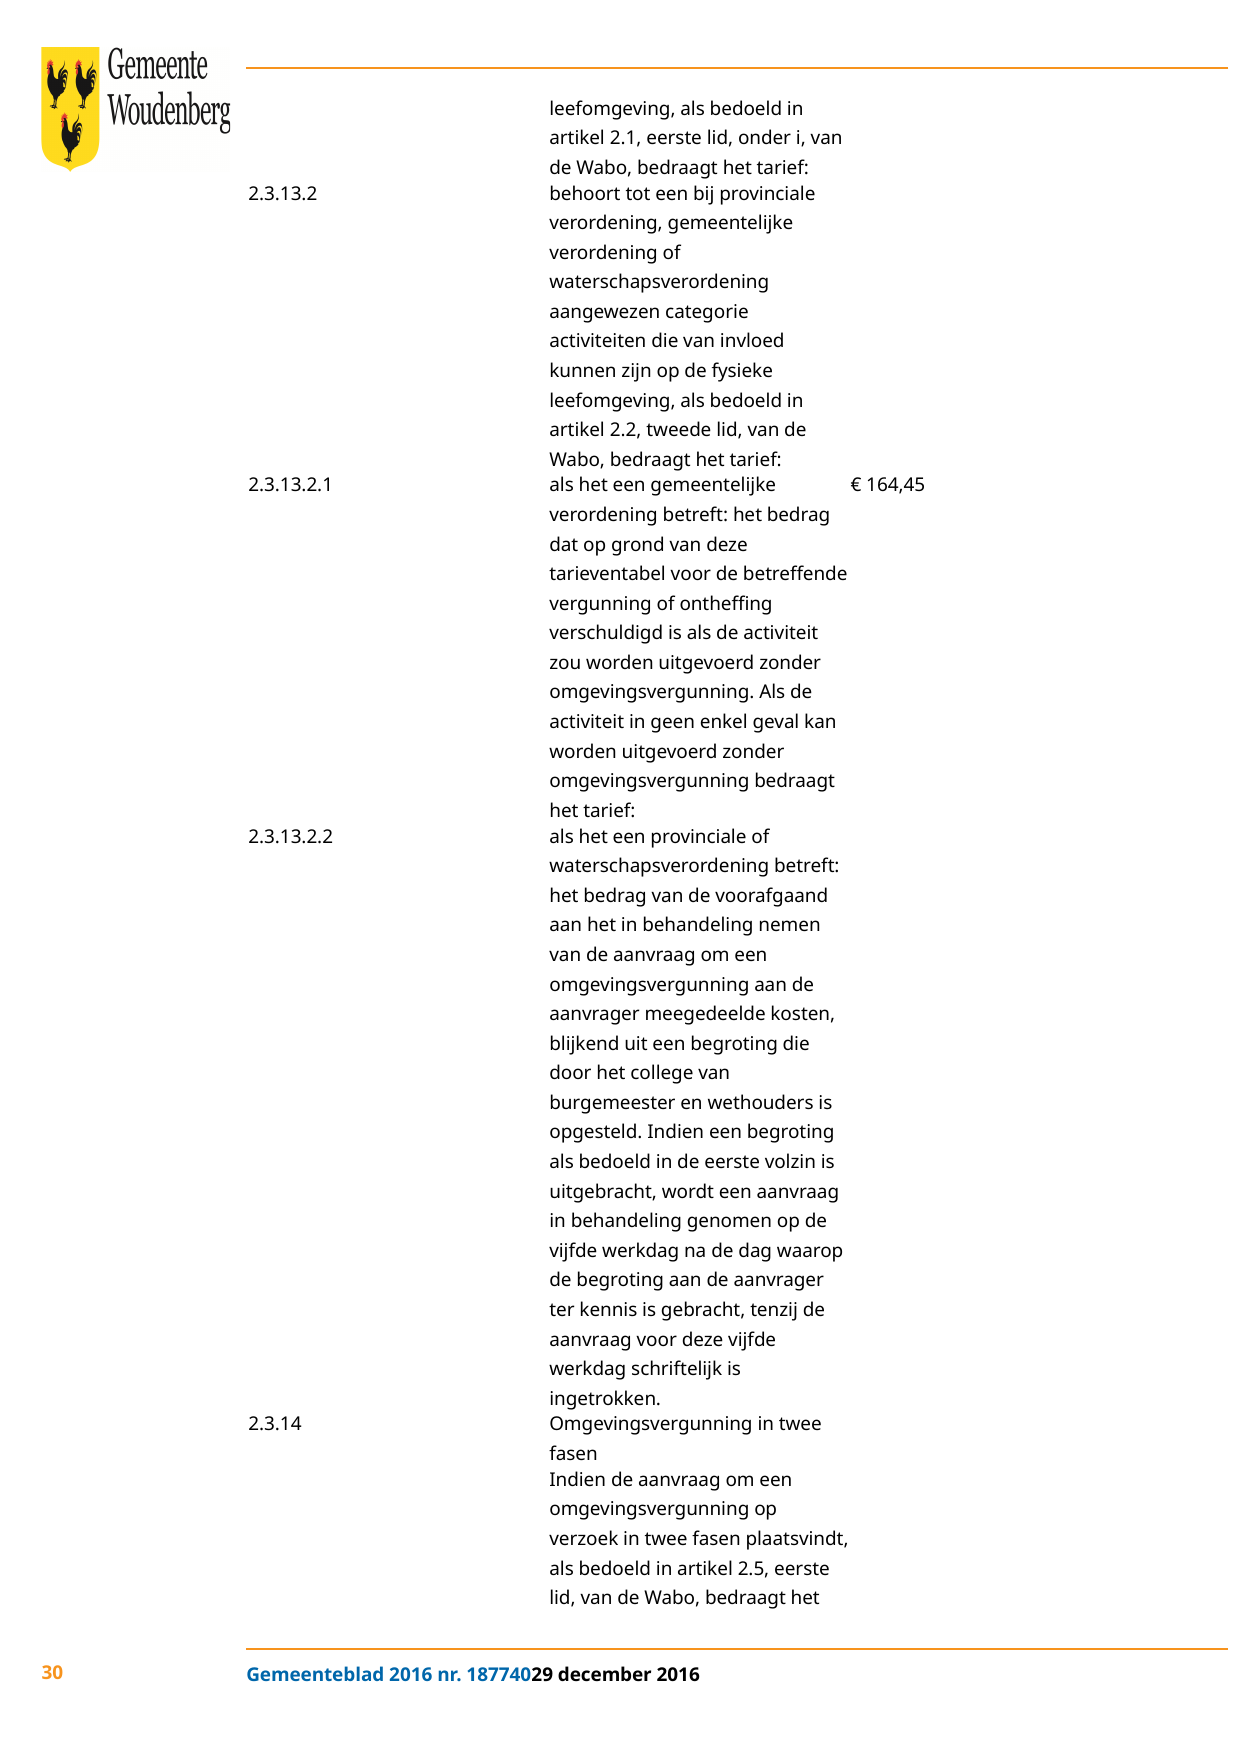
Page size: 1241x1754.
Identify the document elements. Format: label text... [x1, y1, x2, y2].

table_cell [850, 1411, 1152, 1466]
table_cell [248, 1466, 549, 1610]
table_cell [850, 95, 1152, 180]
table_cell [850, 180, 1152, 472]
table_cell als het een provinciale of waterschapsverordening betreft: het bedrag van de voorafgaand aan het in behandeling nemen van de aanvraag om een omgevingsvergunning aan de aanvrager meegedeelde kosten, blijkend uit een begroting die door het college van burgemeester en wethouders is opgesteld. Indien een begroting als bedoeld in de eerste volzin is uitgebracht, wordt een aanvraag in behandeling genomen op de vijfde werkdag na de dag waarop de begroting aan de aanvrager ter kennis is gebracht, tenzij de aanvraag voor deze vijfde werkdag schriftelijk is ingetrokken. [549, 823, 850, 1411]
table_cell 2.3.13.2.2 [248, 823, 549, 1411]
table_cell € 164,45 [850, 472, 1152, 823]
table_cell [248, 95, 549, 180]
table_cell behoort tot een bij provinciale verordening, gemeentelijke verordening of waterschapsverordening aangewezen categorie activiteiten die van invloed kunnen zijn op de fysieke leefomgeving, als bedoeld in artikel 2.2, tweede lid, van de Wabo, bedraagt het tarief: [549, 180, 850, 472]
table_cell als het een gemeentelijke verordening betreft: het bedrag dat op grond van deze tarieventabel voor de betreffende vergunning of ontheffing verschuldigd is als de activiteit zou worden uitgevoerd zonder omgevingsvergunning. Als de activiteit in geen enkel geval kan worden uitgevoerd zonder omgevingsvergunning bedraagt het tarief: [549, 472, 850, 823]
table_cell 2.3.13.2 [248, 180, 549, 472]
picture [41, 47, 231, 172]
table_cell [850, 823, 1152, 1411]
table_cell Omgevingsvergunning in twee fasen [549, 1411, 850, 1466]
table_cell Indien de aanvraag om een omgevingsvergunning op verzoek in twee fasen plaatsvindt, als bedoeld in artikel 2.5, eerste lid, van de Wabo, bedraagt het [549, 1466, 850, 1610]
table_cell 2.3.14 [248, 1411, 549, 1466]
table_cell leefomgeving, als bedoeld in artikel 2.1, eerste lid, onder i, van de Wabo, bedraagt het tarief: [549, 95, 850, 180]
table_cell [850, 1466, 1152, 1610]
table_cell 2.3.13.2.1 [248, 472, 549, 823]
